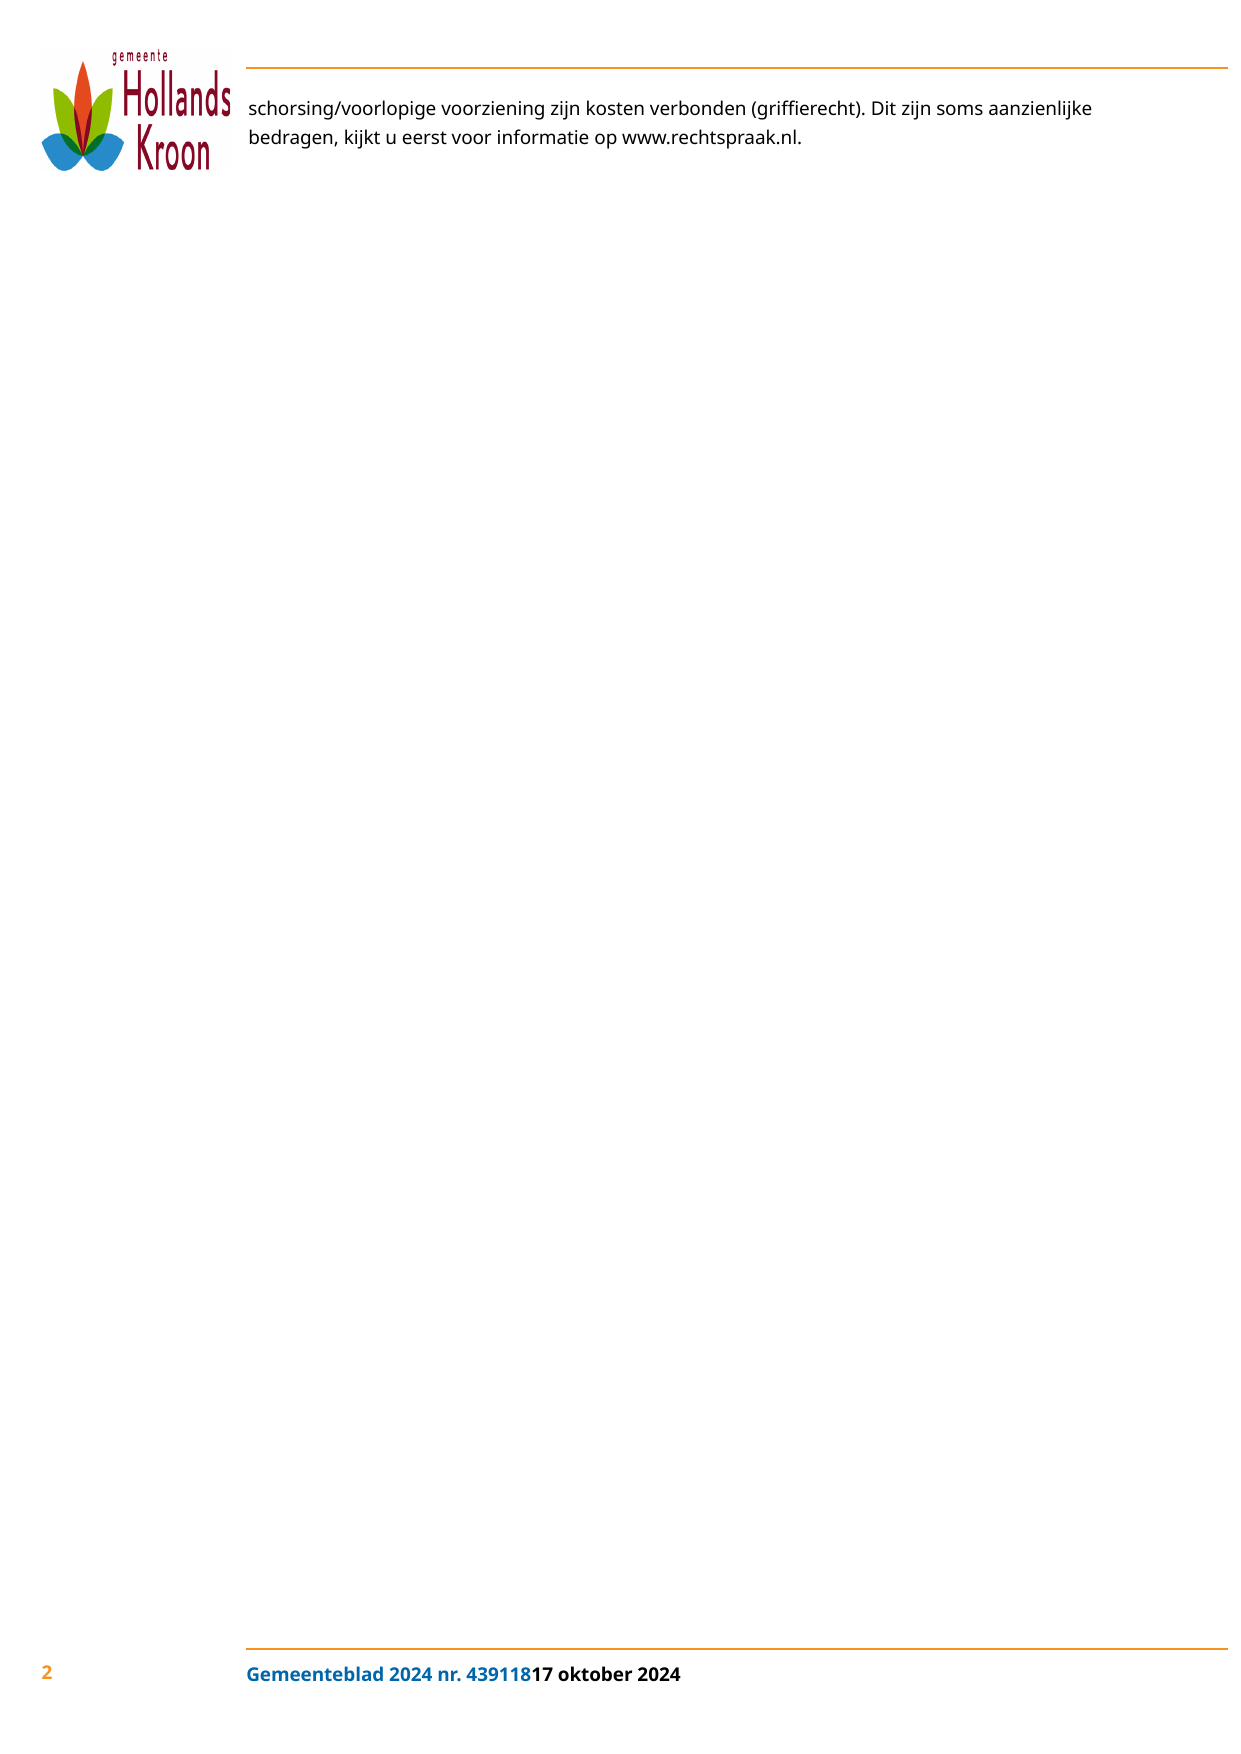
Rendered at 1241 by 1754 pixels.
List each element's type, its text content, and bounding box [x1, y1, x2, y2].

text schorsing/voorlopige voorziening zijn kosten verbonden (griffierecht). Dit zijn soms aanzienlijke bedragen, kijkt u eerst voor informatie op www.rechtspraak.nl. [248, 95, 1152, 150]
picture [41, 47, 231, 172]
